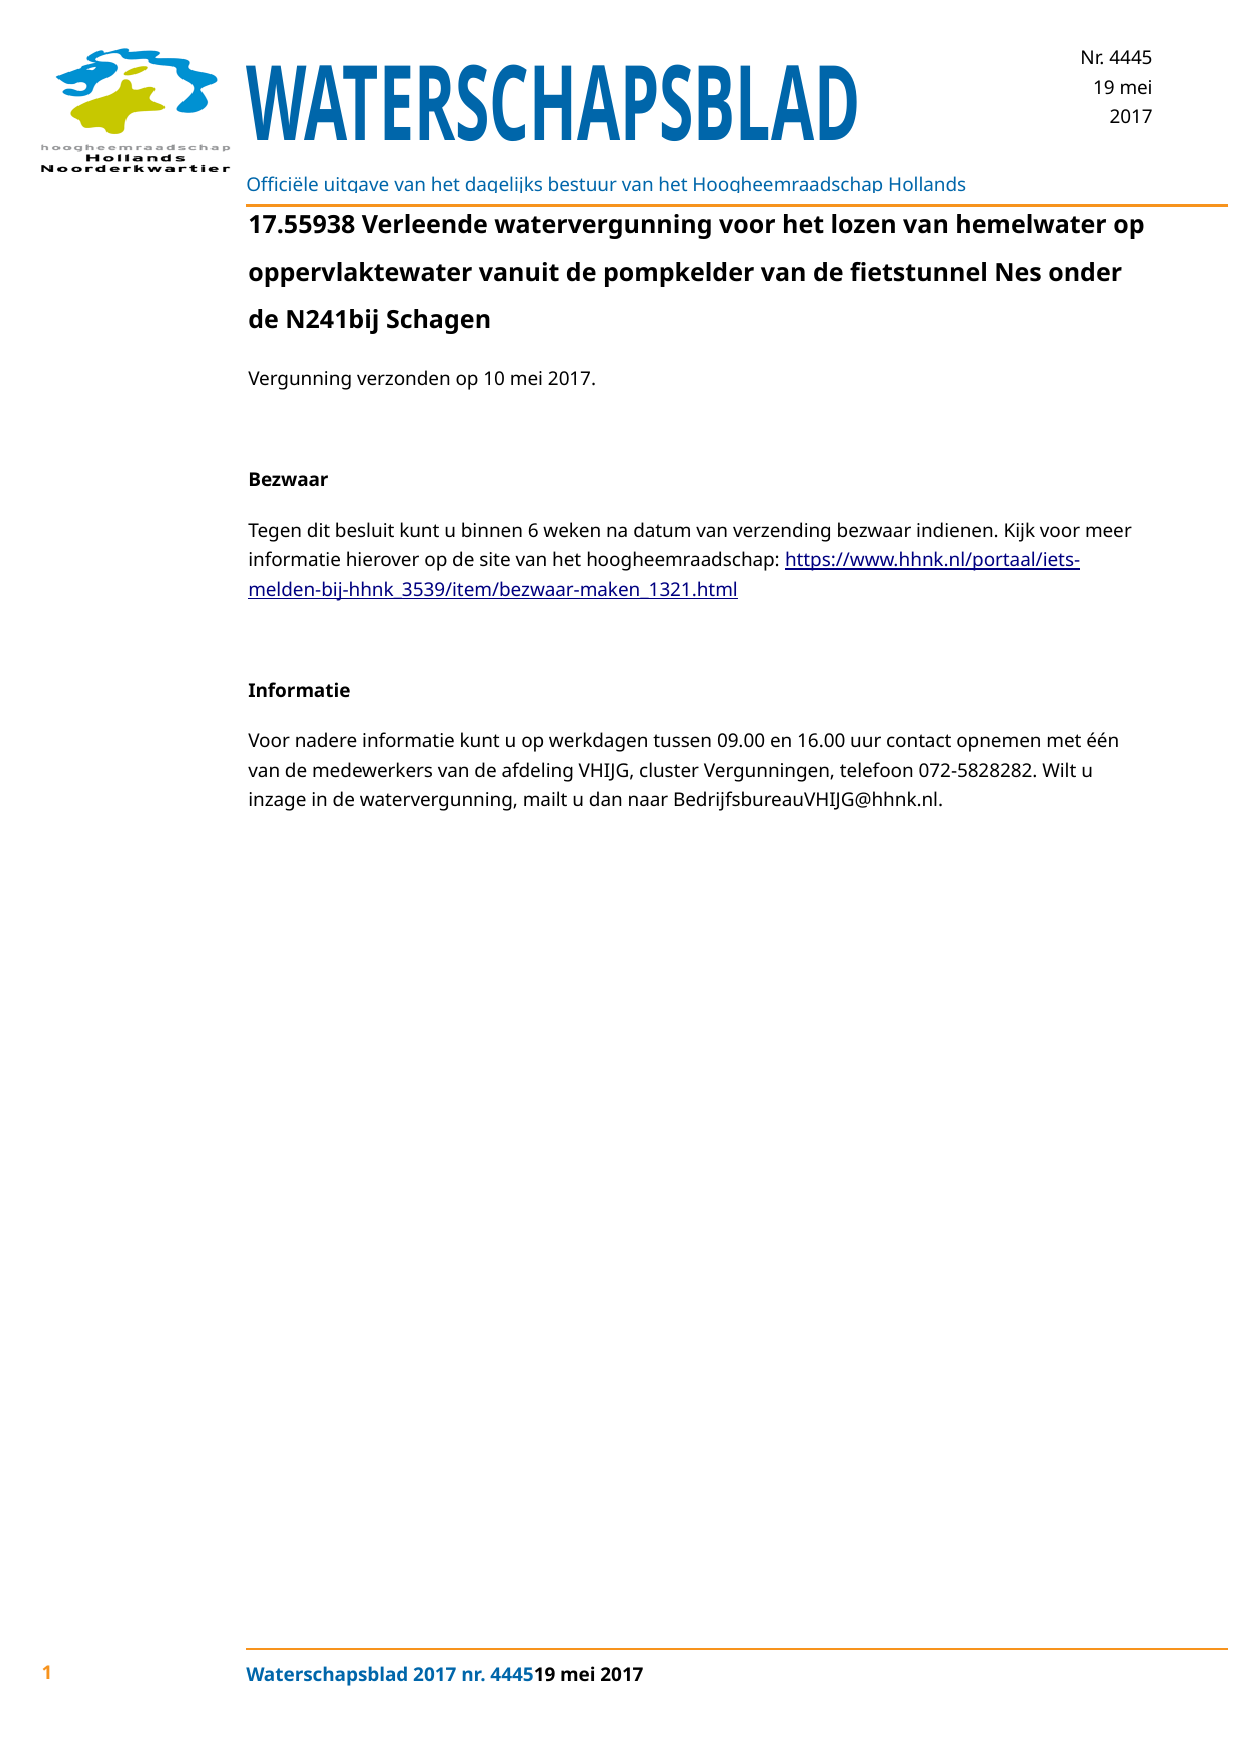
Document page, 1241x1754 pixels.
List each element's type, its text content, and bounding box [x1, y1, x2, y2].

text Bezwaar [248, 466, 1152, 492]
text 17.55938 Verleende watervergunning voor het lozen van hemelwater op oppervlaktewater vanuit de pompkelder van de fietstunnel Nes onder de N241bij Schagen [248, 207, 1152, 336]
text Informatie [248, 677, 1152, 702]
text Voor nadere informatie kunt u op werkdagen tussen 09.00 en 16.00 uur contact opnemen met één van de medewerkers van de afdeling VHIJG, cluster Vergunningen, telefoon 072-5828282. Wilt u inzage in de watervergunning, mailt u dan naar BedrijfsbureauVHIJG@hhnk.nl. [248, 727, 1152, 812]
picture [41, 47, 231, 172]
text Vergunning verzonden op 10 mei 2017. [248, 366, 1152, 391]
text Tegen dit besluit kunt u binnen 6 weken na datum van verzending bezwaar indienen. Kijk voor meer informatie hierover op de site van het hoogheemraadschap: https://www.hhnk.nl/portaal/iets-melden-bij-hhnk_3539/item/bezwaar-maken_1321.html [248, 517, 1152, 602]
